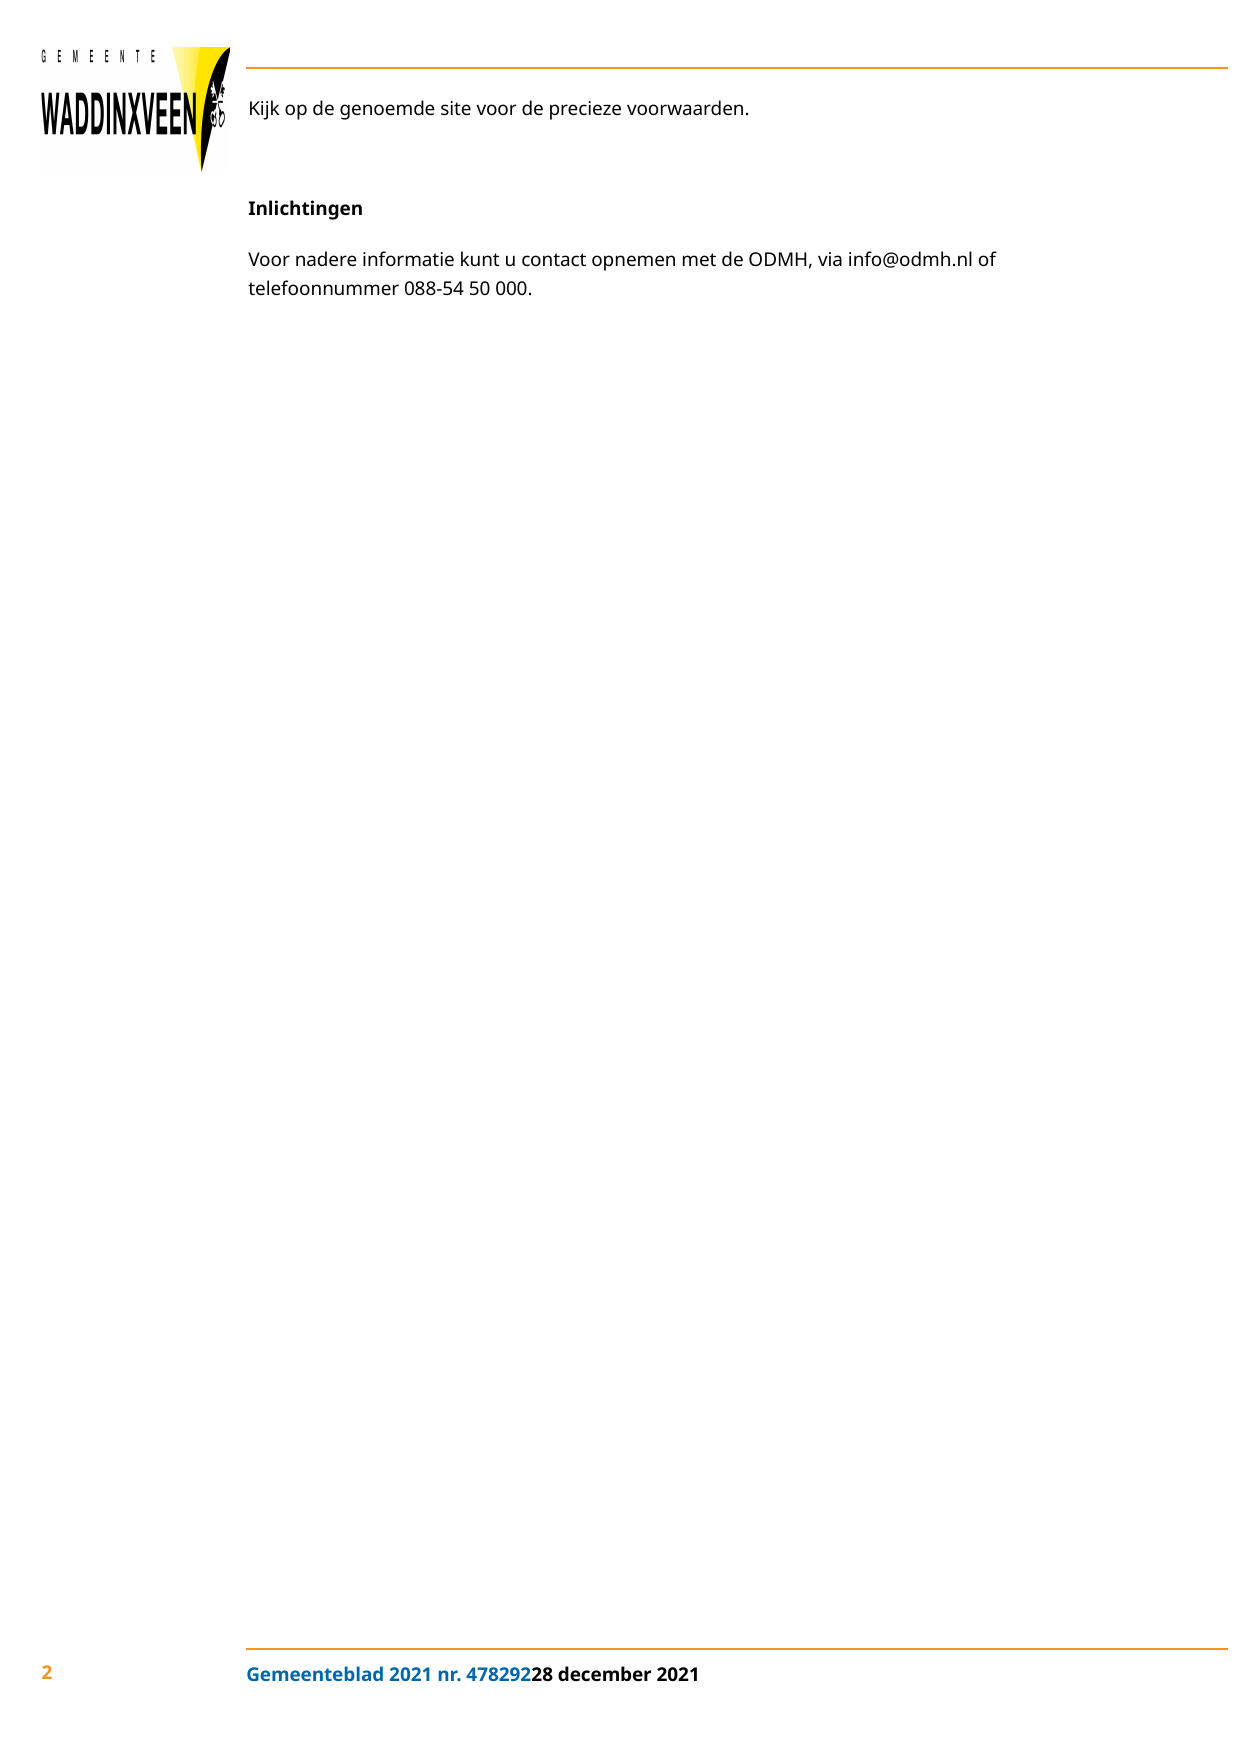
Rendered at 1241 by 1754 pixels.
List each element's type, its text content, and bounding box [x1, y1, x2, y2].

picture [41, 47, 231, 172]
text Inlichtingen [248, 196, 1152, 221]
text Kijk op de genoemde site voor de precieze voorwaarden. [248, 95, 1152, 121]
text Voor nadere informatie kunt u contact opnemen met de ODMH, via info@odmh.nl of telefoonnummer 088-54 50 000. [248, 246, 1152, 301]
